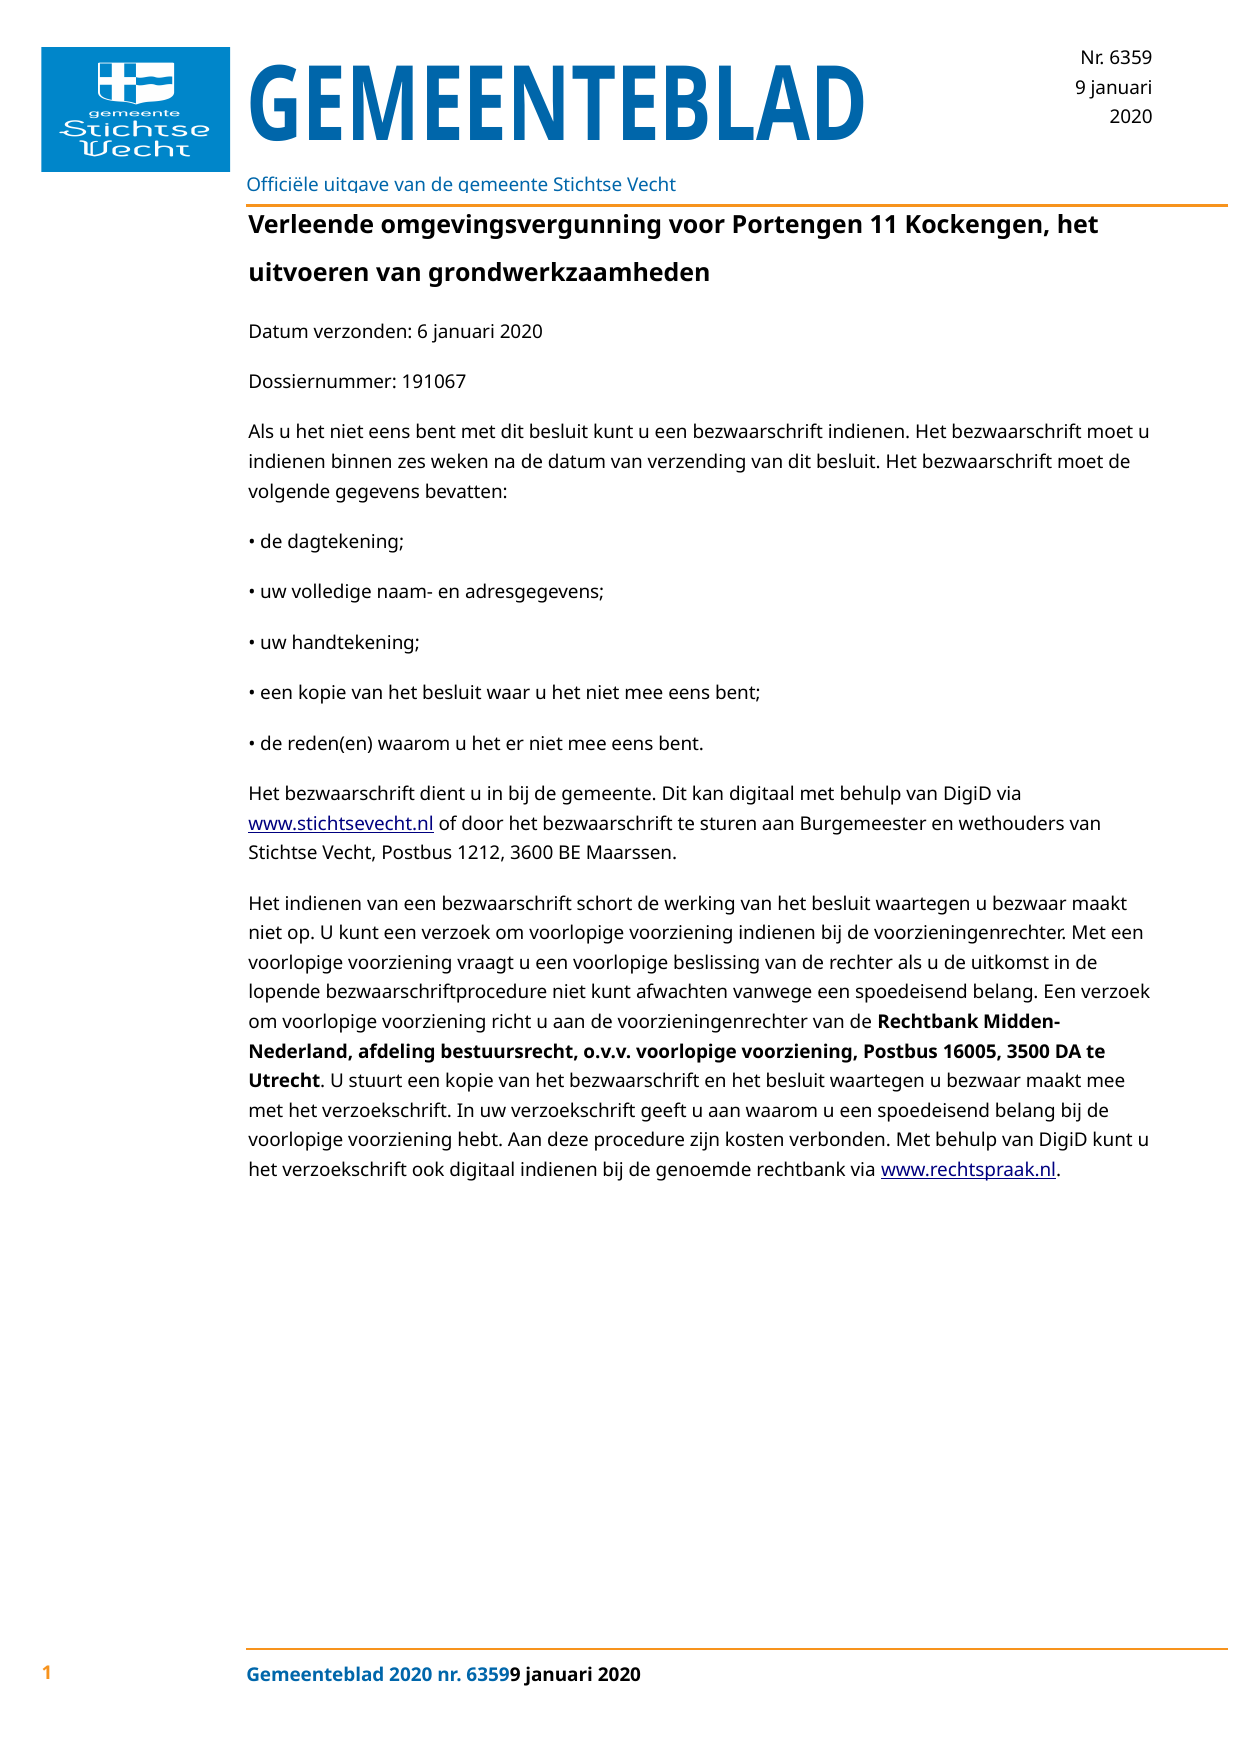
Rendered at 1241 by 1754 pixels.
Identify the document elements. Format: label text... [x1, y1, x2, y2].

text • de reden(en) waarom u het er niet mee eens bent. [248, 730, 1152, 756]
text • de dagtekening; [248, 528, 1152, 554]
text • uw handtekening; [248, 629, 1152, 655]
picture [137, 63, 174, 103]
text • uw volledige naam- en adresgegevens; [248, 579, 1152, 604]
picture [99, 63, 135, 101]
text • een kopie van het besluit waar u het niet mee eens bent; [248, 679, 1152, 705]
text Het indienen van een bezwaarschrift schort de werking van het besluit waartegen u bezwaar maakt niet op. U kunt een verzoek om voorlopige voorziening indienen bij de voorzieningenrechter. Met een voorlopige voorziening vraagt u een voorlopige beslissing van de rechter als u de uitkomst in de lopende bezwaarschriftprocedure niet kunt afwachten vanwege een spoedeisend belang. Een verzoek om voorlopige voorziening richt u aan de voorzieningenrechter van de Rechtbank Midden-Nederland, afdeling bestuursrecht, o.v.v. voorlopige voorziening, Postbus 16005, 3500 DA te Utrecht. U stuurt een kopie van het bezwaarschrift en het besluit waartegen u bezwaar maakt mee met het verzoekschrift. In uw verzoekschrift geeft u aan waarom u een spoedeisend belang bij de voorlopige voorziening hebt. Aan deze procedure zijn kosten verbonden. Met behulp van DigiD kunt u het verzoekschrift ook digitaal indienen bij de genoemde rechtbank via www.rechtspraak.nl. [248, 890, 1152, 1182]
text Het bezwaarschrift dient u in bij de gemeente. Dit kan digitaal met behulp van DigiD via www.stichtsevecht.nl of door het bezwaarschrift te sturen aan Burgemeester en wethouders van Stichtse Vecht, Postbus 1212, 3600 BE Maarssen. [248, 780, 1152, 865]
text Verleende omgevingsvergunning voor Portengen 11 Kockengen, het uitvoeren van grondwerkzaamheden [248, 207, 1152, 288]
text Dossiernummer: 191067 [248, 368, 1152, 394]
text Als u het niet eens bent met dit besluit kunt u een bezwaarschrift indienen. Het bezwaarschrift moet u indienen binnen zes weken na de datum van verzending van dit besluit. Het bezwaarschrift moet de volgende gegevens bevatten: [248, 419, 1152, 504]
text Datum verzonden: 6 januari 2020 [248, 318, 1152, 344]
